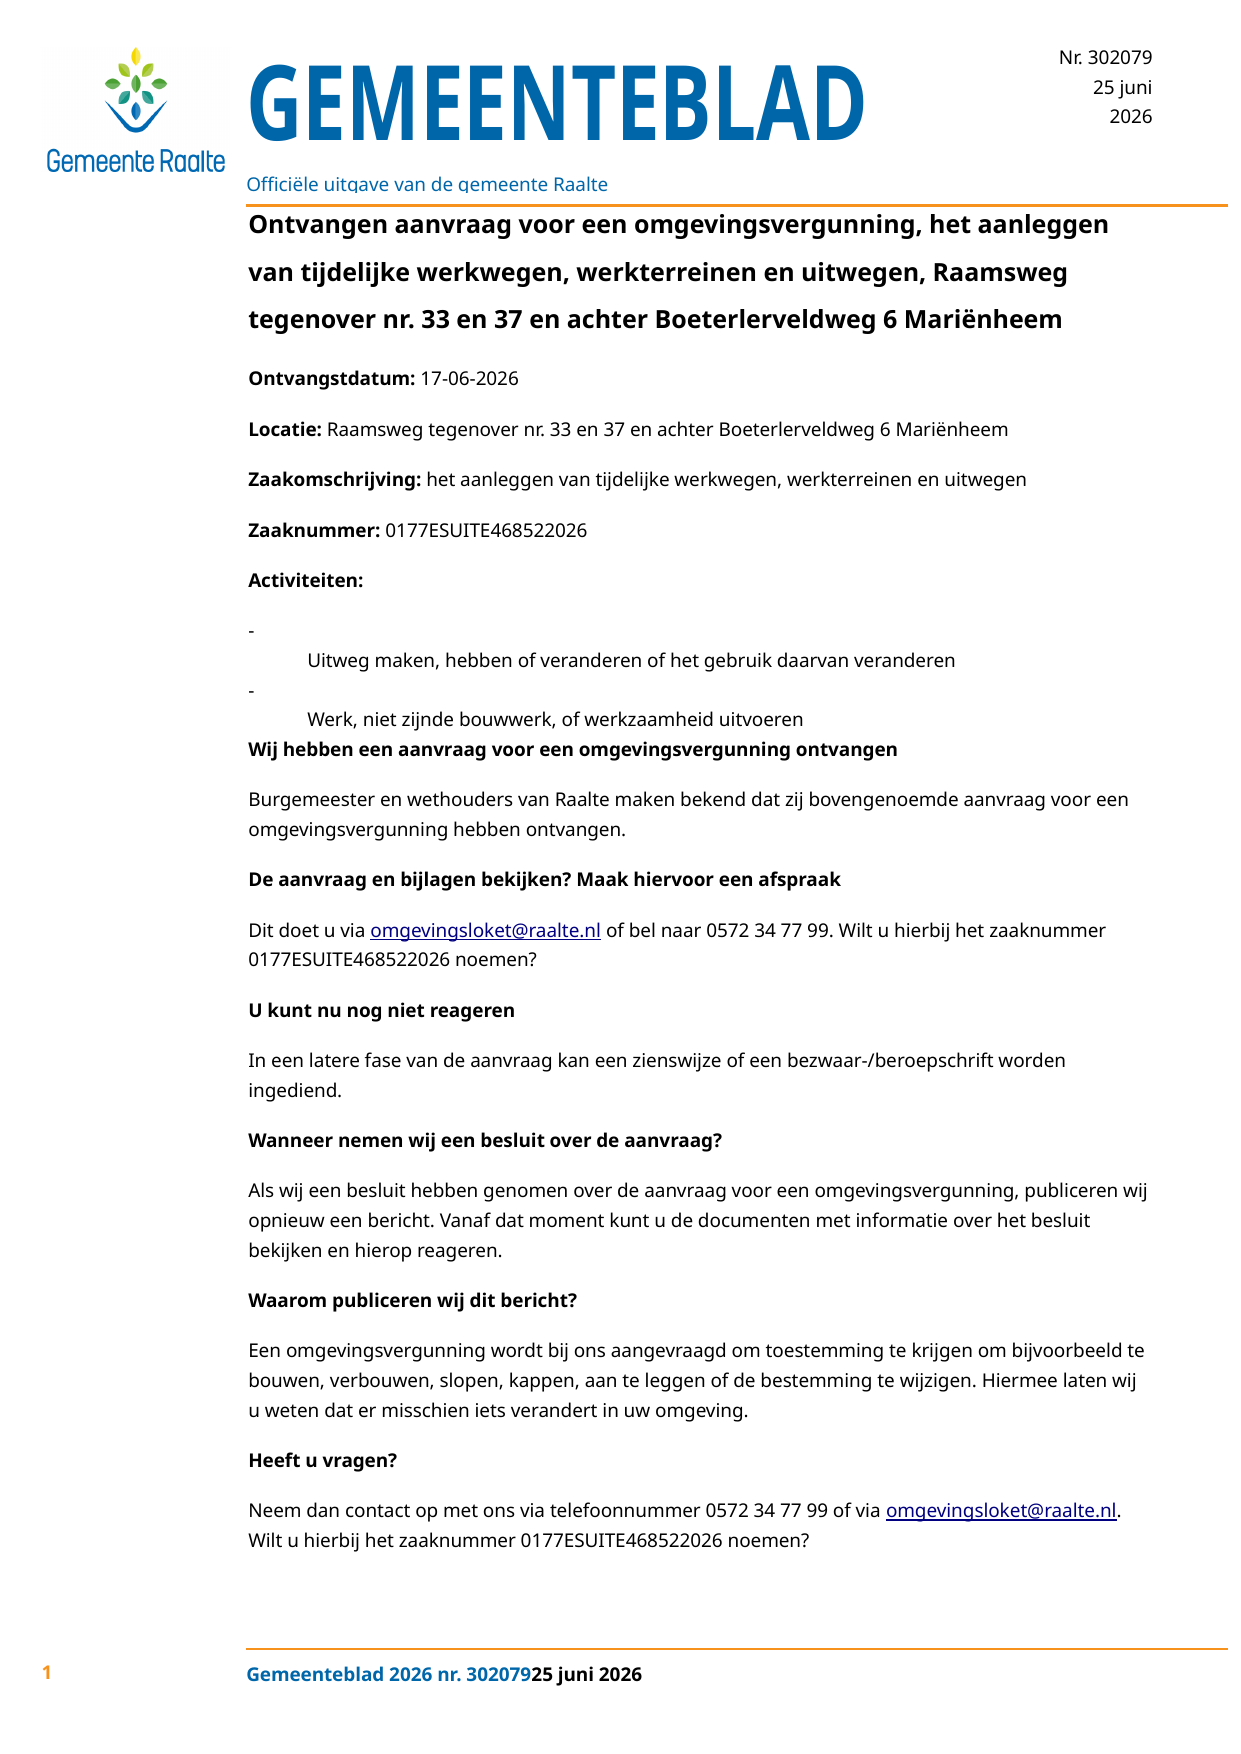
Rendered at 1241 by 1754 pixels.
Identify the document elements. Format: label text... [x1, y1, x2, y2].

text Ontvangen aanvraag voor een omgevingsvergunning, het aanleggen van tijdelijke werkwegen, werkterreinen en uitwegen, Raamsweg tegenover nr. 33 en 37 en achter Boeterlerveldweg 6 Mariënheem [248, 207, 1152, 336]
text De aanvraag en bijlagen bekijken? Maak hiervoor een afspraak [248, 866, 1152, 892]
text Wanneer nemen wij een besluit over de aanvraag? [248, 1127, 1152, 1153]
text Dit doet u via omgevingsloket@raalte.nl of bel naar 0572 34 77 99. Wilt u hierbij het zaaknummer 0177ESUITE468522026 noemen? [248, 917, 1152, 972]
text Zaakomschrijving: het aanleggen van tijdelijke werkwegen, werkterreinen en uitwegen [248, 466, 1152, 492]
text Zaaknummer: 0177ESUITE468522026 [248, 517, 1152, 542]
text Ontvangstdatum: 17-06-2026 [248, 366, 1152, 391]
list Uitweg maken, hebben of veranderen of het gebruik daarvan veranderen [248, 647, 1152, 673]
text Locatie: Raamsweg tegenover nr. 33 en 37 en achter Boeterlerveldweg 6 Mariënheem [248, 416, 1152, 442]
text Neem dan contact op met ons via telefoonnummer 0572 34 77 99 of via omgevingsloket@raalte.nl. Wilt u hierbij het zaaknummer 0177ESUITE468522026 noemen? [248, 1498, 1152, 1553]
text Waarom publiceren wij dit bericht? [248, 1287, 1152, 1313]
text Als wij een besluit hebben genomen over de aanvraag voor een omgevingsvergunning, publiceren wij opnieuw een bericht. Vanaf dat moment kunt u de documenten met informatie over het besluit bekijken en hierop reageren. [248, 1178, 1152, 1262]
text Activiteiten: [248, 567, 1152, 593]
picture [41, 47, 231, 172]
text Heeft u vragen? [248, 1447, 1152, 1473]
text Wij hebben een aanvraag voor een omgevingsvergunning ontvangen [248, 736, 1152, 762]
text Burgemeester en wethouders van Raalte maken bekend dat zij bovengenoemde aanvraag voor een omgevingsvergunning hebben ontvangen. [248, 786, 1152, 842]
text U kunt nu nog niet reageren [248, 997, 1152, 1022]
text Een omgevingsvergunning wordt bij ons aangevraagd om toestemming te krijgen om bijvoorbeeld te bouwen, verbouwen, slopen, kappen, aan te leggen of de bestemming te wijzigen. Hiermee laten wij u weten dat er misschien iets verandert in uw omgeving. [248, 1338, 1152, 1422]
list Werk, niet zijnde bouwwerk, of werkzaamheid uitvoeren [248, 706, 1152, 732]
text In een latere fase van de aanvraag kan een zienswijze of een bezwaar-/beroepschrift worden ingediend. [248, 1047, 1152, 1102]
